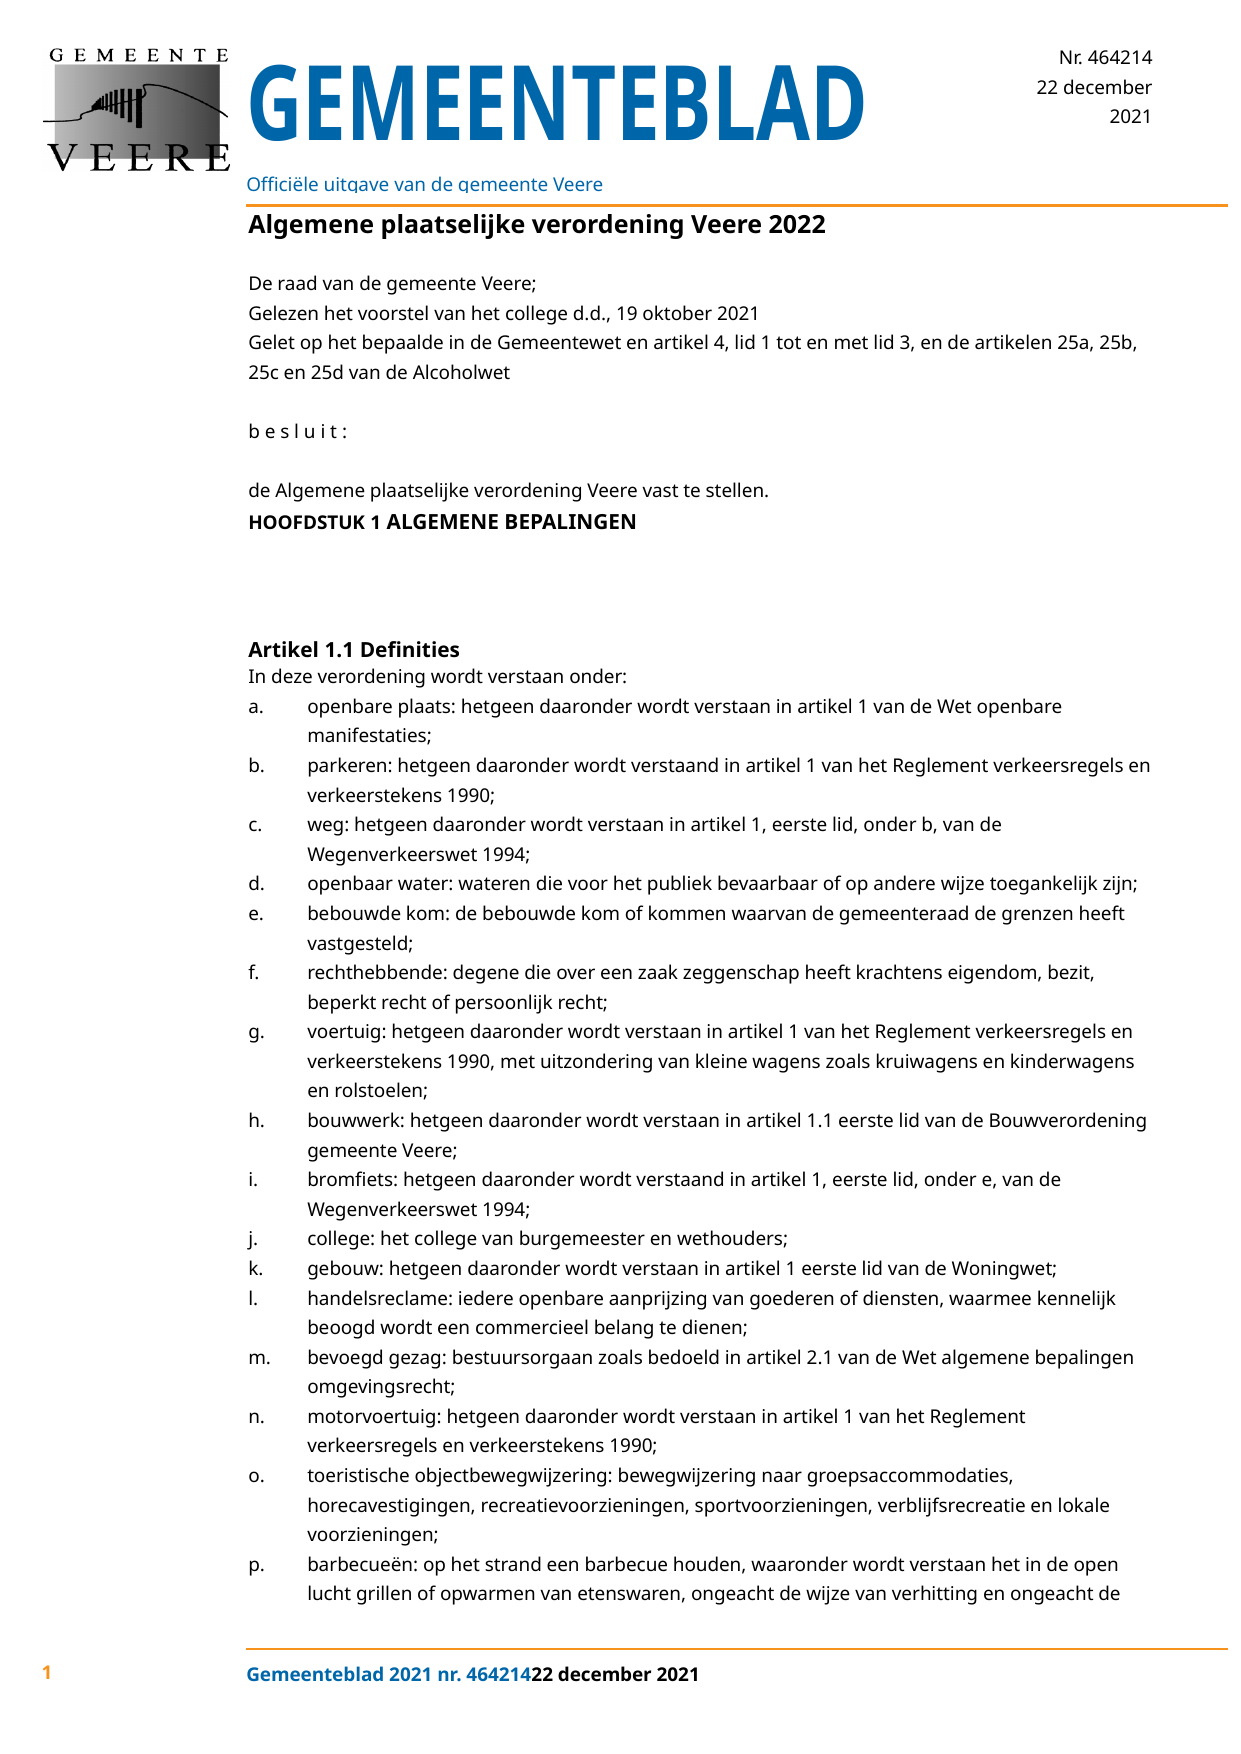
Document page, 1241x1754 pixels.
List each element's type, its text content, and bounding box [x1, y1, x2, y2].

list rechthebbende: degene die over een zaak zeggenschap heeft krachtens eigendom, bezit, beperkt recht of persoonlijk recht; [248, 959, 1152, 1015]
text HOOFDSTUK 1 ALGEMENE BEPALINGEN [248, 507, 1152, 535]
text de Algemene plaatselijke verordening Veere vast te stellen. [248, 477, 1152, 503]
list openbare plaats: hetgeen daaronder wordt verstaan in artikel 1 van de Wet openbare manifestaties; [248, 693, 1152, 748]
list bouwwerk: hetgeen daaronder wordt verstaan in artikel 1.1 eerste lid van de Bouwverordening gemeente Veere; [248, 1107, 1152, 1163]
list gebouw: hetgeen daaronder wordt verstaan in artikel 1 eerste lid van de Woningwet; [248, 1255, 1152, 1281]
text b e s l u i t : [248, 418, 1152, 444]
text Artikel 1.1 Definities [248, 635, 1152, 663]
list toeristische objectbewegwijzering: bewegwijzering naar groepsaccommodaties, horecavestigingen, recreatievoorzieningen, sportvoorzieningen, verblijfsrecreatie en lokale voorzieningen; [248, 1462, 1152, 1547]
text Algemene plaatselijke verordening Veere 2022 [248, 207, 1152, 241]
text Gelezen het voorstel van het college d.d., 19 oktober 2021 [248, 300, 1152, 326]
text Gelet op het bepaalde in de Gemeentewet en artikel 4, lid 1 tot en met lid 3, en de artikelen 25a, 25b, 25c en 25d van de Alcoholwet [248, 329, 1152, 385]
list bebouwde kom: de bebouwde kom of kommen waarvan de gemeenteraad de grenzen heeft vastgesteld; [248, 900, 1152, 956]
text In deze verordening wordt verstaan onder: [248, 663, 1152, 689]
list barbecueën: op het strand een barbecue houden, waaronder wordt verstaan het in de open lucht grillen of opwarmen van etenswaren, ongeacht de wijze van verhitting en ongeacht de [248, 1551, 1152, 1606]
text De raad van de gemeente Veere; [248, 270, 1152, 296]
list handelsreclame: iedere openbare aanprijzing van goederen of diensten, waarmee kennelijk beoogd wordt een commercieel belang te dienen; [248, 1285, 1152, 1340]
list bevoegd gezag: bestuursorgaan zoals bedoeld in artikel 2.1 van de Wet algemene bepalingen omgevingsrecht; [248, 1344, 1152, 1399]
list voertuig: hetgeen daaronder wordt verstaan in artikel 1 van het Reglement verkeersregels en verkeerstekens 1990, met uitzondering van kleine wagens zoals kruiwagens en kinderwagens en rolstoelen; [248, 1018, 1152, 1103]
list college: het college van burgemeester en wethouders; [248, 1226, 1152, 1251]
list parkeren: hetgeen daaronder wordt verstaand in artikel 1 van het Reglement verkeersregels en verkeerstekens 1990; [248, 752, 1152, 808]
picture [41, 47, 231, 172]
list openbaar water: wateren die voor het publiek bevaarbaar of op andere wijze toegankelijk zijn; [248, 871, 1152, 896]
list weg: hetgeen daaronder wordt verstaan in artikel 1, eerste lid, onder b, van de Wegenverkeerswet 1994; [248, 811, 1152, 867]
list motorvoertuig: hetgeen daaronder wordt verstaan in artikel 1 van het Reglement verkeersregels en verkeerstekens 1990; [248, 1403, 1152, 1458]
list bromfiets: hetgeen daaronder wordt verstaand in artikel 1, eerste lid, onder e, van de Wegenverkeerswet 1994; [248, 1166, 1152, 1222]
